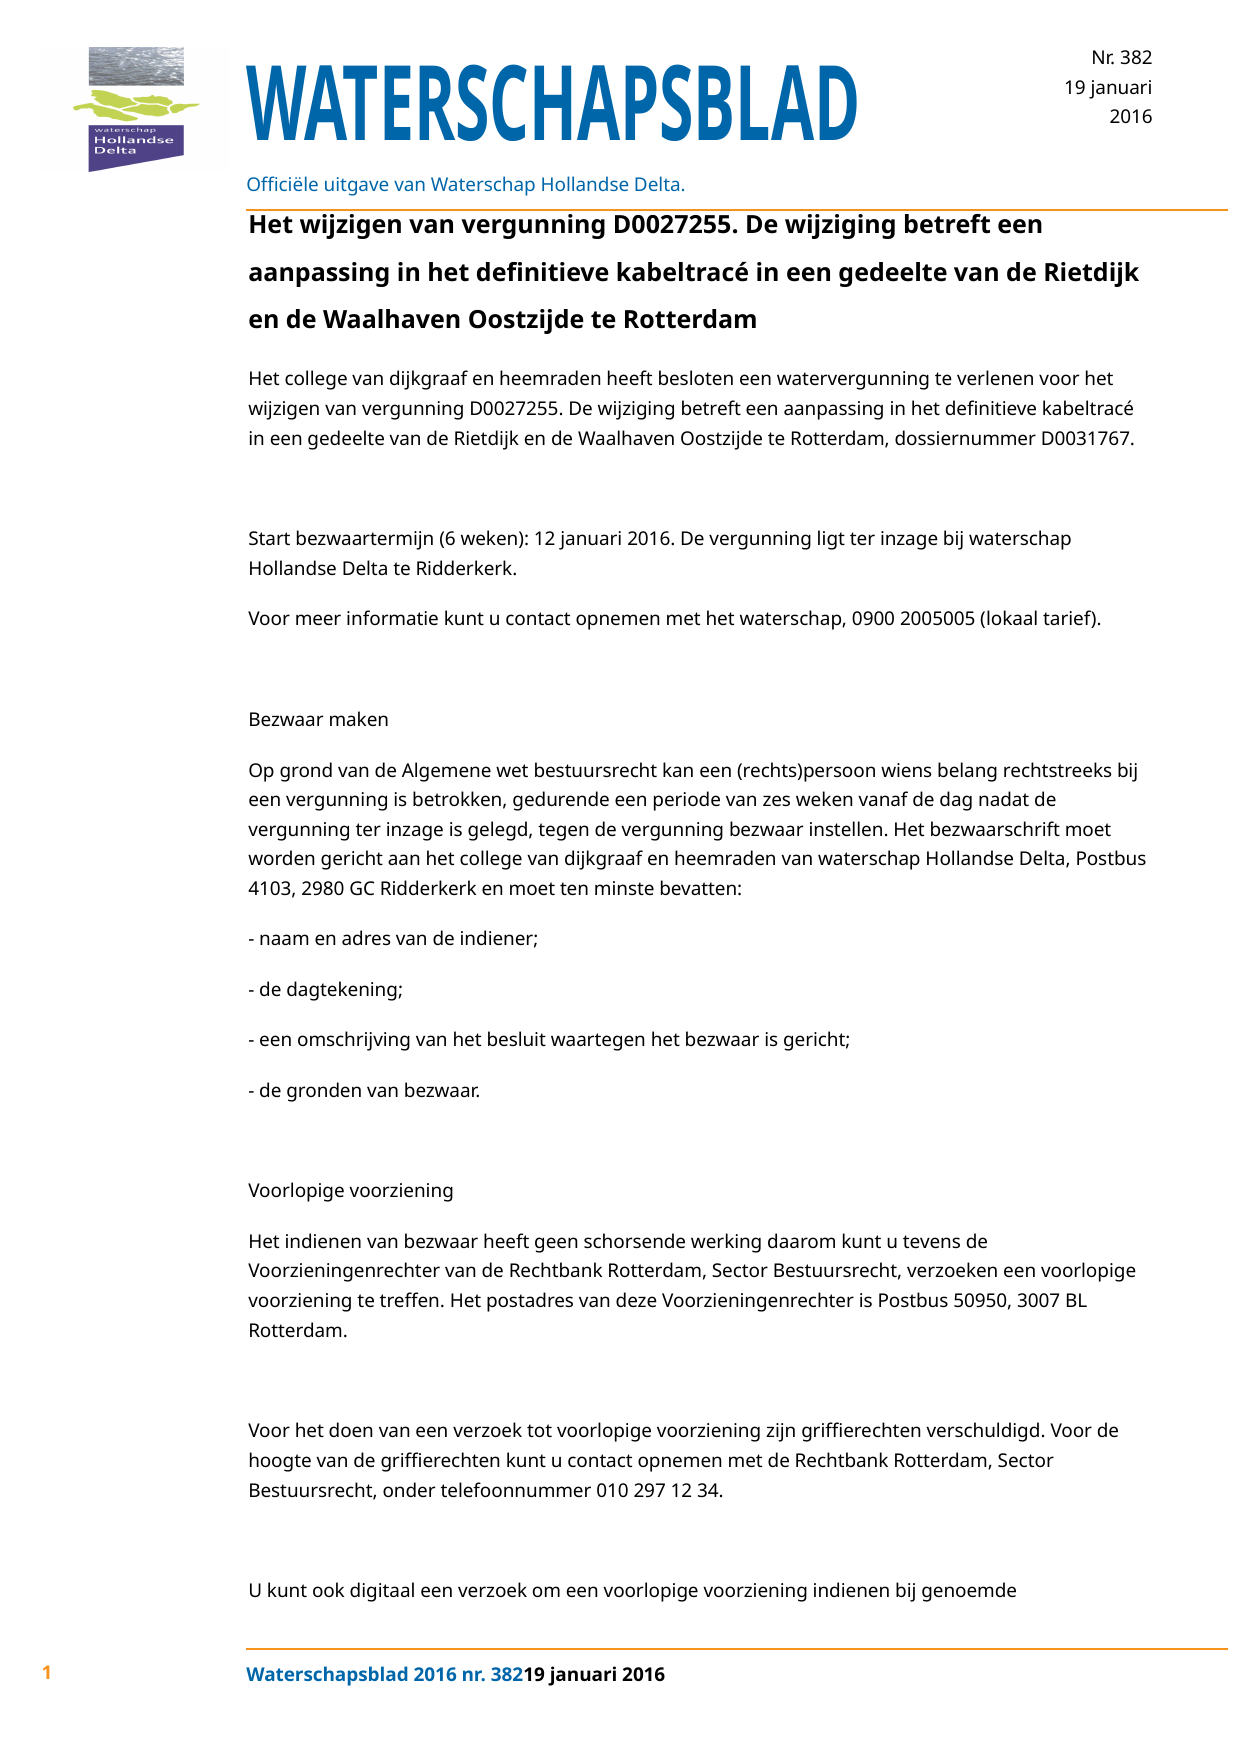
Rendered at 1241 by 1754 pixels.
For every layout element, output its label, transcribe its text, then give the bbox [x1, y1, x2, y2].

text Start bezwaartermijn (6 weken): 12 januari 2016. De vergunning ligt ter inzage bij waterschap Hollandse Delta te Ridderkerk. [248, 526, 1152, 581]
text Op grond van de Algemene wet bestuursrecht kan een (rechts)persoon wiens belang rechtstreeks bij een vergunning is betrokken, gedurende een periode van zes weken vanaf de dag nadat de vergunning ter inzage is gelegd, tegen de vergunning bezwaar instellen. Het bezwaarschrift moet worden gericht aan het college van dijkgraaf en heemraden van waterschap Hollandse Delta, Postbus 4103, 2980 GC Ridderkerk en moet ten minste bevatten: [248, 757, 1152, 901]
text Het wijzigen van vergunning D0027255. De wijziging betreft een aanpassing in het definitieve kabeltracé in een gedeelte van de Rietdijk en de Waalhaven Oostzijde te Rotterdam [248, 211, 1152, 336]
text U kunt ook digitaal een verzoek om een voorlopige voorziening indienen bij genoemde [248, 1578, 1152, 1603]
text Het indienen van bezwaar heeft geen schorsende werking daarom kunt u tevens de Voorzieningenrechter van de Rechtbank Rotterdam, Sector Bestuursrecht, verzoeken een voorlopige voorziening te treffen. Het postadres van deze Voorzieningenrechter is Postbus 50950, 3007 BL Rotterdam. [248, 1228, 1152, 1342]
text - naam en adres van de indiener; [248, 926, 1152, 951]
text - de gronden van bezwaar. [248, 1077, 1152, 1102]
text Bezwaar maken [248, 706, 1152, 732]
text Voor het doen van een verzoek tot voorlopige voorziening zijn griffierechten verschuldigd. Voor de hoogte van de griffierechten kunt u contact opnemen met de Rechtbank Rotterdam, Sector Bestuursrecht, onder telefoonnummer 010 297 12 34. [248, 1418, 1152, 1502]
text Voor meer informatie kunt u contact opnemen met het waterschap, 0900 2005005 (lokaal tarief). [248, 606, 1152, 631]
text Het college van dijkgraaf en heemraden heeft besloten een watervergunning te verlenen voor het wijzigen van vergunning D0027255. De wijziging betreft een aanpassing in het definitieve kabeltracé in een gedeelte van de Rietdijk en de Waalhaven Oostzijde te Rotterdam, dossiernummer D0031767. [248, 366, 1152, 450]
picture [41, 47, 231, 172]
text - een omschrijving van het besluit waartegen het bezwaar is gericht; [248, 1026, 1152, 1052]
text - de dagtekening; [248, 976, 1152, 1002]
text Voorlopige voorziening [248, 1178, 1152, 1203]
